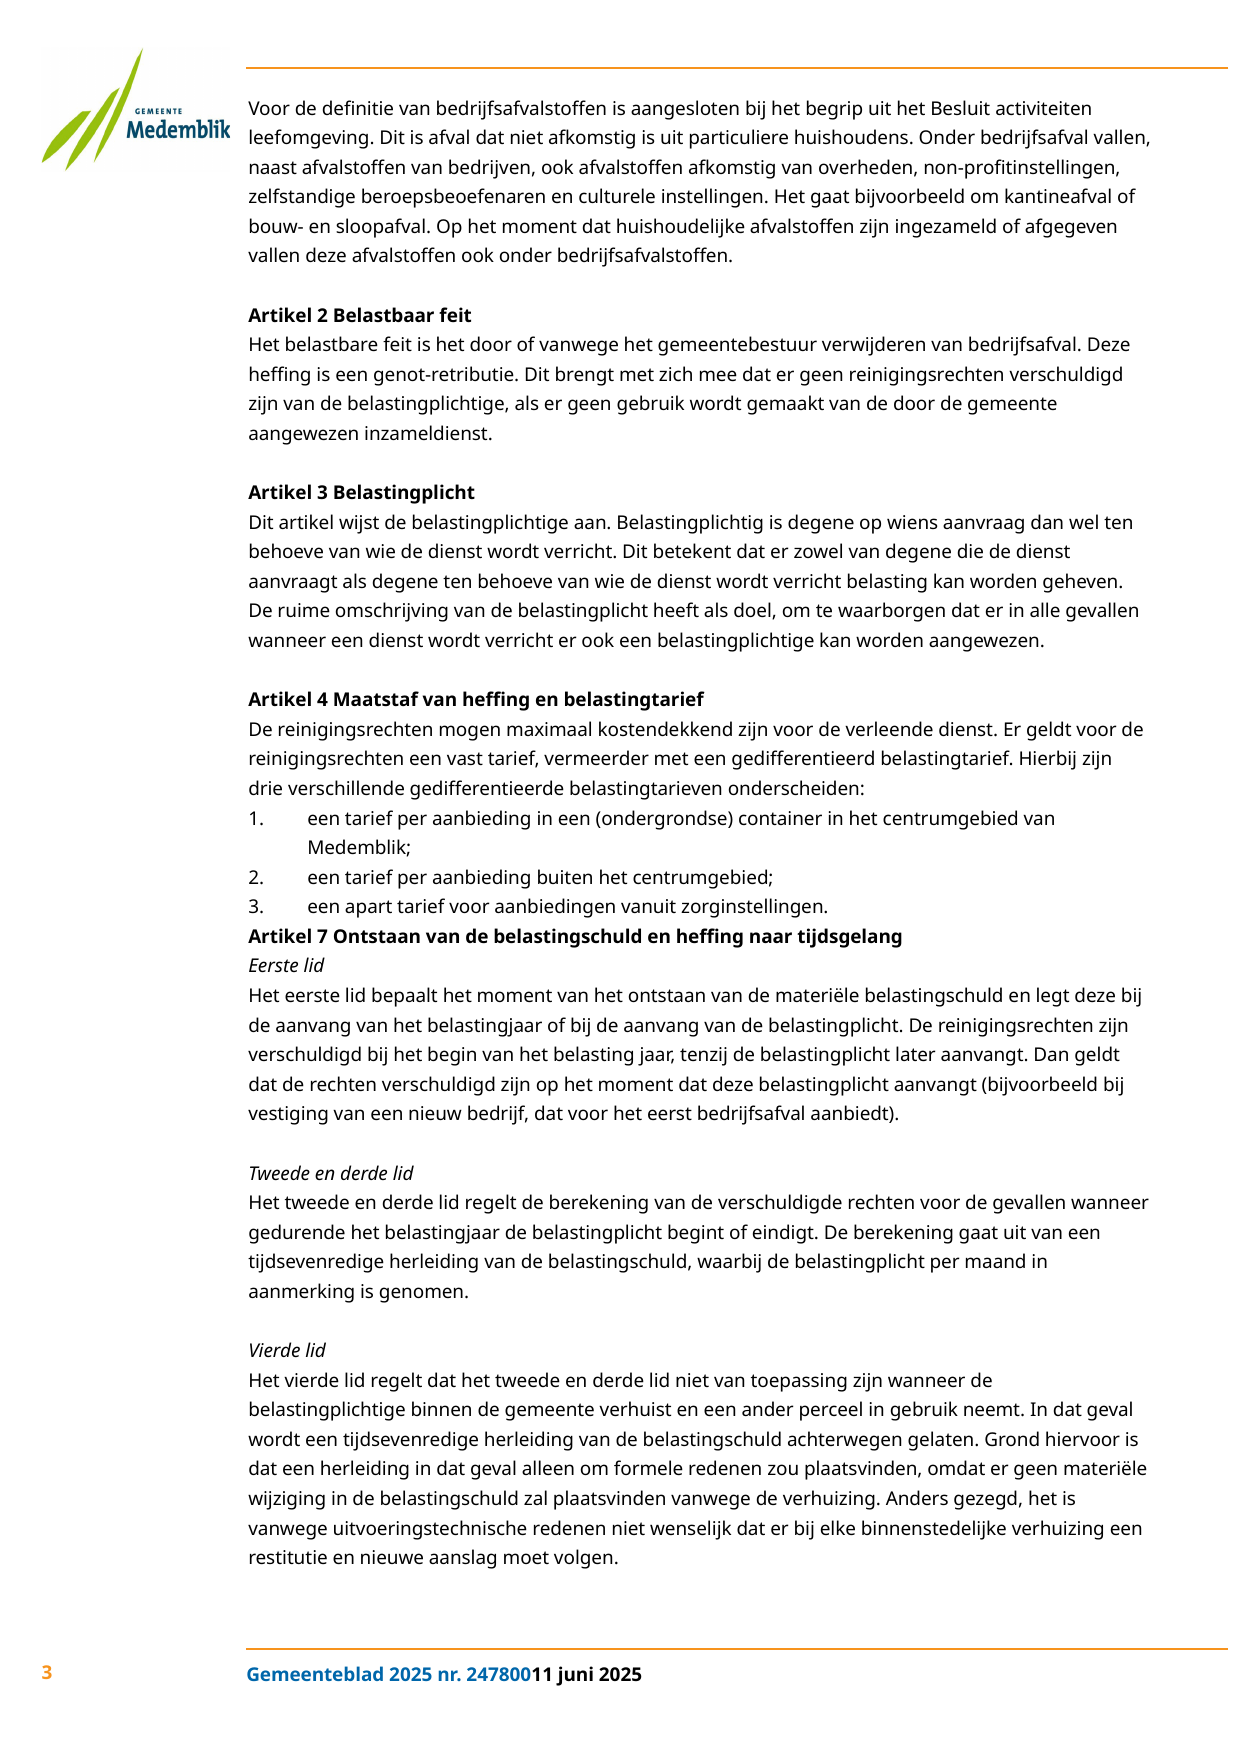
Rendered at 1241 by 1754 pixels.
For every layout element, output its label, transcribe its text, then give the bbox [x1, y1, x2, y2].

text Voor de definitie van bedrijfsafvalstoffen is aangesloten bij het begrip uit het Besluit activiteiten leefomgeving. Dit is afval dat niet afkomstig is uit particuliere huishoudens. Onder bedrijfsafval vallen, naast afvalstoffen van bedrijven, ook afvalstoffen afkomstig van overheden, non-profitinstellingen, zelfstandige beroepsbeoefenaren en culturele instellingen. Het gaat bijvoorbeeld om kantineafval of bouw- en sloopafval. Op het moment dat huishoudelijke afvalstoffen zijn ingezameld of afgegeven vallen deze afvalstoffen ook onder bedrijfsafvalstoffen. [248, 95, 1152, 268]
text Het tweede en derde lid regelt de berekening van de verschuldigde rechten voor de gevallen wanneer gedurende het belastingjaar de belastingplicht begint of eindigt. De berekening gaat uit van een tijdsevenredige herleiding van de belastingschuld, waarbij de belastingplicht per maand in aanmerking is genomen. [248, 1189, 1152, 1304]
list een tarief per aanbieding buiten het centrumgebied; [248, 864, 1152, 890]
text Artikel 4 Maatstaf van heffing en belastingtarief [248, 686, 1152, 712]
text Tweede en derde lid [248, 1160, 1152, 1186]
text Het vierde lid regelt dat het tweede en derde lid niet van toepassing zijn wanneer de belastingplichtige binnen de gemeente verhuist en een ander perceel in gebruik neemt. In dat geval wordt een tijdsevenredige herleiding van de belastingschuld achterwegen gelaten. Grond hiervoor is dat een herleiding in dat geval alleen om formele redenen zou plaatsvinden, omdat er geen materiële wijziging in de belastingschuld zal plaatsvinden vanwege de verhuizing. Anders gezegd, het is vanwege uitvoeringstechnische redenen niet wenselijk dat er bij elke binnenstedelijke verhuizing een restitutie en nieuwe aanslag moet volgen. [248, 1367, 1152, 1570]
text Artikel 7 Ontstaan van de belastingschuld en heffing naar tijdsgelang [248, 923, 1152, 949]
text Vierde lid [248, 1337, 1152, 1363]
picture [41, 47, 231, 172]
text Eerste lid [248, 953, 1152, 978]
text Artikel 3 Belastingplicht [248, 479, 1152, 505]
text Het belastbare feit is het door of vanwege het gemeentebestuur verwijderen van bedrijfsafval. Deze heffing is een genot-retributie. Dit brengt met zich mee dat er geen reinigingsrechten verschuldigd zijn van de belastingplichtige, als er geen gebruik wordt gemaakt van de door de gemeente aangewezen inzameldienst. [248, 331, 1152, 446]
text Het eerste lid bepaalt het moment van het ontstaan van de materiële belastingschuld en legt deze bij de aanvang van het belastingjaar of bij de aanvang van de belastingplicht. De reinigingsrechten zijn verschuldigd bij het begin van het belasting jaar, tenzij de belastingplicht later aanvangt. Dan geldt dat de rechten verschuldigd zijn op het moment dat deze belastingplicht aanvangt (bijvoorbeeld bij vestiging van een nieuw bedrijf, dat voor het eerst bedrijfsafval aanbiedt). [248, 982, 1152, 1126]
text Dit artikel wijst de belastingplichtige aan. Belastingplichtig is degene op wiens aanvraag dan wel ten behoeve van wie de dienst wordt verricht. Dit betekent dat er zowel van degene die de dienst aanvraagt als degene ten behoeve van wie de dienst wordt verricht belasting kan worden geheven. De ruime omschrijving van de belastingplicht heeft als doel, om te waarborgen dat er in alle gevallen wanneer een dienst wordt verricht er ook een belastingplichtige kan worden aangewezen. [248, 509, 1152, 653]
text De reinigingsrechten mogen maximaal kostendekkend zijn voor de verleende dienst. Er geldt voor de reinigingsrechten een vast tarief, vermeerder met een gedifferentieerd belastingtarief. Hierbij zijn drie verschillende gedifferentieerde belastingtarieven onderscheiden: [248, 716, 1152, 801]
text Artikel 2 Belastbaar feit [248, 302, 1152, 328]
list een apart tarief voor aanbiedingen vanuit zorginstellingen. [248, 893, 1152, 919]
list een tarief per aanbieding in een (ondergrondse) container in het centrumgebied van Medemblik; [248, 805, 1152, 860]
